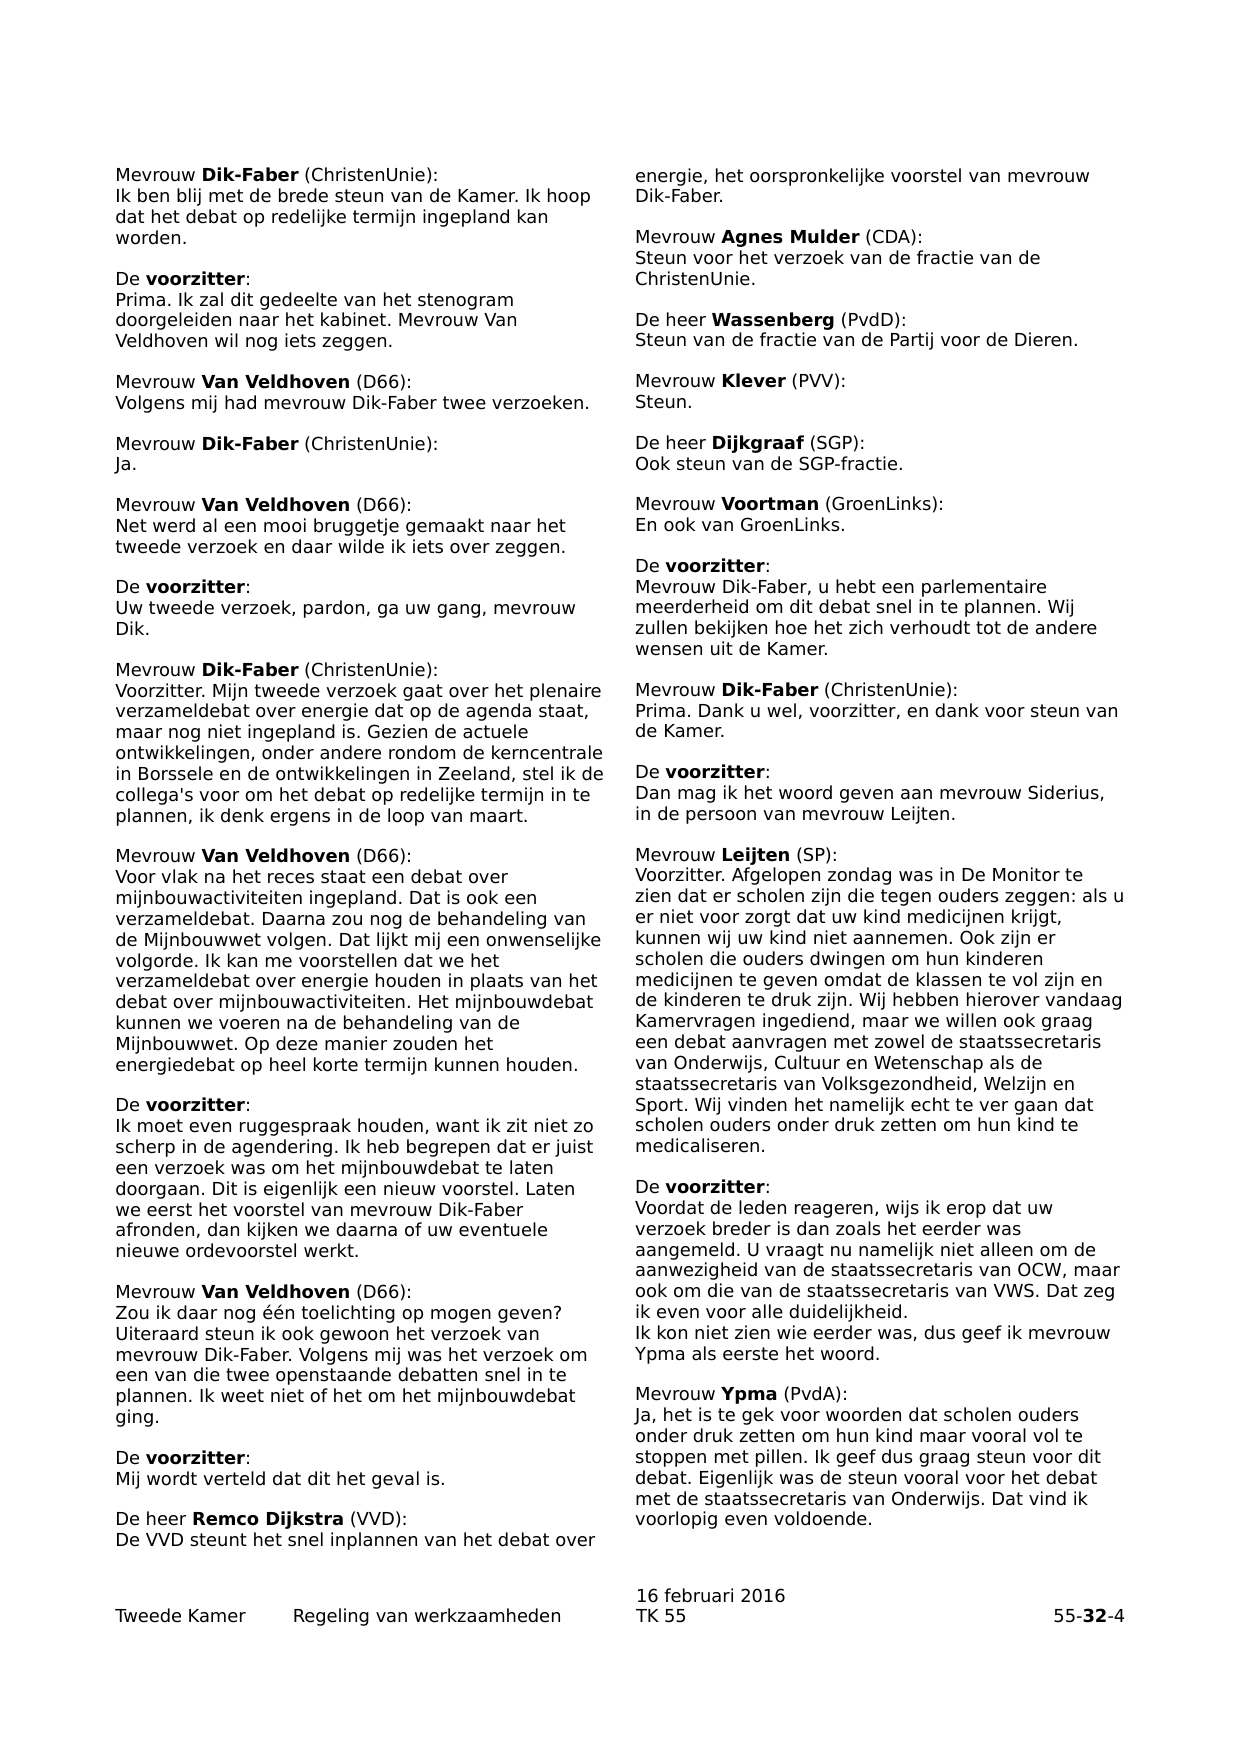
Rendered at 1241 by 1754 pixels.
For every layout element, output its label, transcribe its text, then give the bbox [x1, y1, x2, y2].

text Mevrouw Dik-Faber, u hebt een parlementaire meerderheid om dit debat snel in te plannen. Wij zullen bekijken hoe het zich verhoudt tot de andere wensen uit de Kamer. [635, 576, 1125, 660]
text Mevrouw Klever (PVV): [635, 371, 1125, 392]
text Mevrouw Van Veldhoven (D66): [115, 1282, 605, 1303]
text Mevrouw Dik-Faber (ChristenUnie): [115, 660, 605, 680]
text Mevrouw Van Veldhoven (D66): [115, 846, 605, 867]
text Ook steun van de SGP-fractie. [635, 453, 1125, 474]
text Mij wordt verteld dat dit het geval is. [115, 1468, 605, 1489]
text Mevrouw Leijten (SP): [635, 844, 1125, 865]
text De voorzitter: [635, 556, 1125, 576]
text De voorzitter: [115, 268, 605, 289]
text Voorzitter. Mijn tweede verzoek gaat over het plenaire verzameldebat over energie dat op de agenda staat, maar nog niet ingepland is. Gezien de actuele ontwikkelingen, onder andere rondom de kerncentrale in Borssele en de ontwikkelingen in Zeeland, stel ik de collega's voor om het debat op redelijke termijn in te plannen, ik denk ergens in de loop van maart. [115, 680, 605, 826]
text Volgens mij had mevrouw Dik-Faber twee verzoeken. [115, 392, 605, 413]
text Prima. Dank u wel, voorzitter, en dank voor steun van de Kamer. [635, 700, 1125, 742]
text Dan mag ik het woord geven aan mevrouw Siderius, in de persoon van mevrouw Leijten. [635, 783, 1125, 824]
text Mevrouw Dik-Faber (ChristenUnie): [635, 680, 1125, 700]
text Uw tweede verzoek, pardon, ga uw gang, mevrouw Dik. [115, 598, 605, 640]
text De heer Dijkgraaf (SGP): [635, 432, 1125, 453]
text De voorzitter: [115, 1448, 605, 1468]
text De voorzitter: [115, 1095, 605, 1116]
text Steun. [635, 392, 1125, 412]
text Mevrouw Dik-Faber (ChristenUnie): [115, 433, 605, 454]
text Voorzitter. Afgelopen zondag was in De Monitor te zien dat er scholen zijn die tegen ouders zeggen: als u er niet voor zorgt dat uw kind medicijnen krijgt, kunnen wij uw kind niet aannemen. Ook zijn er scholen die ouders dwingen om hun kinderen medicijnen te geven omdat de klassen te vol zijn en de kinderen te druk zijn. Wij hebben hierover vandaag Kamervragen ingediend, maar we willen ook graag een debat aanvragen met zowel de staatssecretaris van Onderwijs, Cultuur en Wetenschap als de staatssecretaris van Volksgezondheid, Welzijn en Sport. Wij vinden het namelijk echt te ver gaan dat scholen ouders onder druk zetten om hun kind te medicaliseren. [635, 865, 1125, 1157]
text Ja. [115, 454, 605, 475]
text Mevrouw Dik-Faber (ChristenUnie): [115, 165, 605, 186]
text Prima. Ik zal dit gedeelte van het stenogram doorgeleiden naar het kabinet. Mevrouw Van Veldhoven wil nog iets zeggen. [115, 289, 605, 352]
text Mevrouw Van Veldhoven (D66): [115, 372, 605, 392]
text Steun voor het verzoek van de fractie van de ChristenUnie. [635, 248, 1125, 289]
text Ik moet even ruggespraak houden, want ik zit niet zo scherp in de agendering. Ik heb begrepen dat er juist een verzoek was om het mijnbouwdebat te laten doorgaan. Dit is eigenlijk een nieuw voorstel. Laten we eerst het voorstel van mevrouw Dik-Faber afronden, dan kijken we daarna of uw eventuele nieuwe ordevoorstel werkt. [115, 1116, 605, 1262]
text En ook van GroenLinks. [635, 515, 1125, 536]
text Mevrouw Ypma (PvdA): [635, 1384, 1125, 1405]
text De voorzitter: [635, 762, 1125, 783]
text De heer Remco Dijkstra (VVD): [115, 1509, 605, 1530]
text Steun van de fractie van de Partij voor de Dieren. [635, 330, 1125, 351]
text De voorzitter: [635, 1177, 1125, 1198]
text Ik ben blij met de brede steun van de Kamer. Ik hoop dat het debat op redelijke termijn ingepland kan worden. [115, 186, 605, 248]
text Net werd al een mooi bruggetje gemaakt naar het tweede verzoek en daar wilde ik iets over zeggen. [115, 516, 605, 557]
text Ja, het is te gek voor woorden dat scholen ouders onder druk zetten om hun kind maar vooral vol te stoppen met pillen. Ik geef dus graag steun voor dit debat. Eigenlijk was de steun vooral voor het debat met de staatssecretaris van Onderwijs. Dat vind ik voorlopig even voldoende. [635, 1405, 1125, 1530]
text De voorzitter: [115, 577, 605, 598]
text Voor vlak na het reces staat een debat over mijnbouwactiviteiten ingepland. Dat is ook een verzameldebat. Daarna zou nog de behandeling van de Mijnbouwwet volgen. Dat lijkt mij een onwenselijke volgorde. Ik kan me voorstellen dat we het verzameldebat over energie houden in plaats van het debat over mijnbouwactiviteiten. Het mijnbouwdebat kunnen we voeren na de behandeling van de Mijnbouwwet. Op deze manier zouden het energiedebat op heel korte termijn kunnen houden. [115, 867, 605, 1075]
text Voordat de leden reageren, wijs ik erop dat uw verzoek breder is dan zoals het eerder was aangemeld. U vraagt nu namelijk niet alleen om de aanwezigheid van de staatssecretaris van OCW, maar ook om die van de staatssecretaris van VWS. Dat zeg ik even voor alle duidelijkheid. [635, 1198, 1125, 1323]
text De VVD steunt het snel inplannen van het debat over [115, 1530, 605, 1551]
text Ik kon niet zien wie eerder was, dus geef ik mevrouw Ypma als eerste het woord. [635, 1323, 1125, 1364]
text Mevrouw Agnes Mulder (CDA): [635, 227, 1125, 248]
text De heer Wassenberg (PvdD): [635, 309, 1125, 330]
text Mevrouw Van Veldhoven (D66): [115, 495, 605, 516]
text Zou ik daar nog één toelichting op mogen geven? Uiteraard steun ik ook gewoon het verzoek van mevrouw Dik-Faber. Volgens mij was het verzoek om een van die twee openstaande debatten snel in te plannen. Ik weet niet of het om het mijnbouwdebat ging. [115, 1303, 605, 1428]
text energie, het oorspronkelijke voorstel van mevrouw Dik-Faber. [635, 165, 1125, 207]
text Mevrouw Voortman (GroenLinks): [635, 494, 1125, 515]
